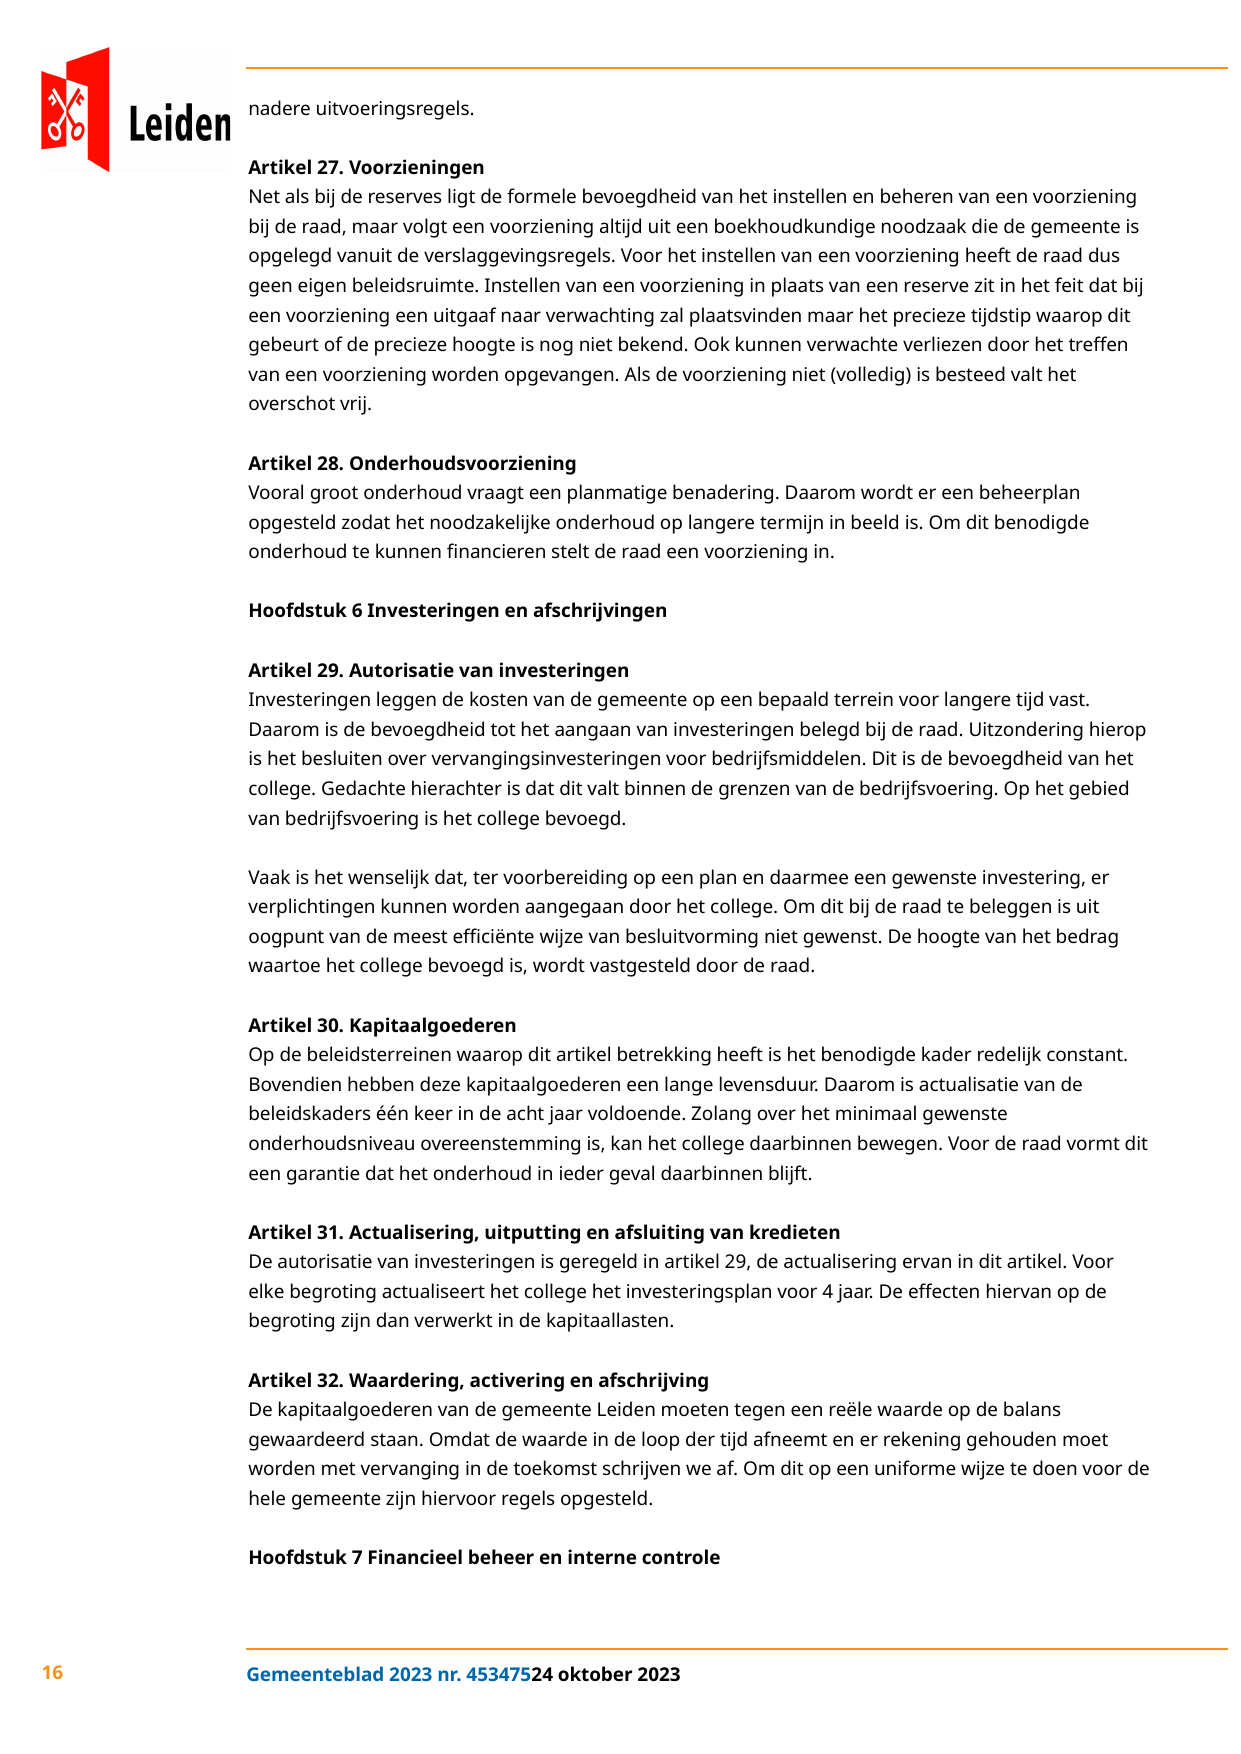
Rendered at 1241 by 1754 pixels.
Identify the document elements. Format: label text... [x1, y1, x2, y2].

text Artikel 28. Onderhoudsvoorziening [248, 450, 1152, 476]
text Hoofdstuk 7 Financieel beheer en interne controle [248, 1544, 1152, 1570]
text Net als bij de reserves ligt de formele bevoegdheid van het instellen en beheren van een voorziening bij de raad, maar volgt een voorziening altijd uit een boekhoudkundige noodzaak die de gemeente is opgelegd vanuit de verslaggevingsregels. Voor het instellen van een voorziening heeft de raad dus geen eigen beleidsruimte. Instellen van een voorziening in plaats van een reserve zit in het feit dat bij een voorziening een uitgaaf naar verwachting zal plaatsvinden maar het precieze tijdstip waarop dit gebeurt of de precieze hoogte is nog niet bekend. Ook kunnen verwachte verliezen door het treffen van een voorziening worden opgevangen. Als de voorziening niet (volledig) is besteed valt het overschot vrij. [248, 183, 1152, 416]
text De kapitaalgoederen van de gemeente Leiden moeten tegen een reële waarde op de balans gewaardeerd staan. Omdat de waarde in de loop der tijd afneemt en er rekening gehouden moet worden met vervanging in de toekomst schrijven we af. Om dit op een uniforme wijze te doen voor de hele gemeente zijn hiervoor regels opgesteld. [248, 1396, 1152, 1511]
text Vooral groot onderhoud vraagt een planmatige benadering. Daarom wordt er een beheerplan opgesteld zodat het noodzakelijke onderhoud op langere termijn in beeld is. Om dit benodigde onderhoud te kunnen financieren stelt de raad een voorziening in. [248, 479, 1152, 564]
text Artikel 29. Autorisatie van investeringen [248, 657, 1152, 683]
text Artikel 27. Voorzieningen [248, 154, 1152, 180]
text Investeringen leggen de kosten van de gemeente op een bepaald terrein voor langere tijd vast. Daarom is de bevoegdheid tot het aangaan van investeringen belegd bij de raad. Uitzondering hierop is het besluiten over vervangingsinvesteringen voor bedrijfsmiddelen. Dit is de bevoegdheid van het college. Gedachte hierachter is dat dit valt binnen de grenzen van de bedrijfsvoering. Op het gebied van bedrijfsvoering is het college bevoegd. [248, 686, 1152, 831]
text Artikel 32. Waardering, activering en afschrijving [248, 1367, 1152, 1393]
text De autorisatie van investeringen is geregeld in artikel 29, de actualisering ervan in dit artikel. Voor elke begroting actualiseert het college het investeringsplan voor 4 jaar. De effecten hiervan op de begroting zijn dan verwerkt in de kapitaallasten. [248, 1248, 1152, 1333]
text Artikel 31. Actualisering, uitputting en afsluiting van kredieten [248, 1219, 1152, 1245]
text Hoofdstuk 6 Investeringen en afschrijvingen [248, 598, 1152, 623]
picture [41, 47, 231, 172]
text Op de beleidsterreinen waarop dit artikel betrekking heeft is het benodigde kader redelijk constant. Bovendien hebben deze kapitaalgoederen een lange levensduur. Daarom is actualisatie van de beleidskaders één keer in de acht jaar voldoende. Zolang over het minimaal gewenste onderhoudsniveau overeenstemming is, kan het college daarbinnen bewegen. Voor de raad vormt dit een garantie dat het onderhoud in ieder geval daarbinnen blijft. [248, 1041, 1152, 1186]
text Artikel 30. Kapitaalgoederen [248, 1012, 1152, 1038]
text Vaak is het wenselijk dat, ter voorbereiding op een plan en daarmee een gewenste investering, er verplichtingen kunnen worden aangegaan door het college. Om dit bij de raad te beleggen is uit oogpunt van de meest efficiënte wijze van besluitvorming niet gewenst. De hoogte van het bedrag waartoe het college bevoegd is, wordt vastgesteld door de raad. [248, 864, 1152, 978]
text nadere uitvoeringsregels. [248, 95, 1152, 121]
